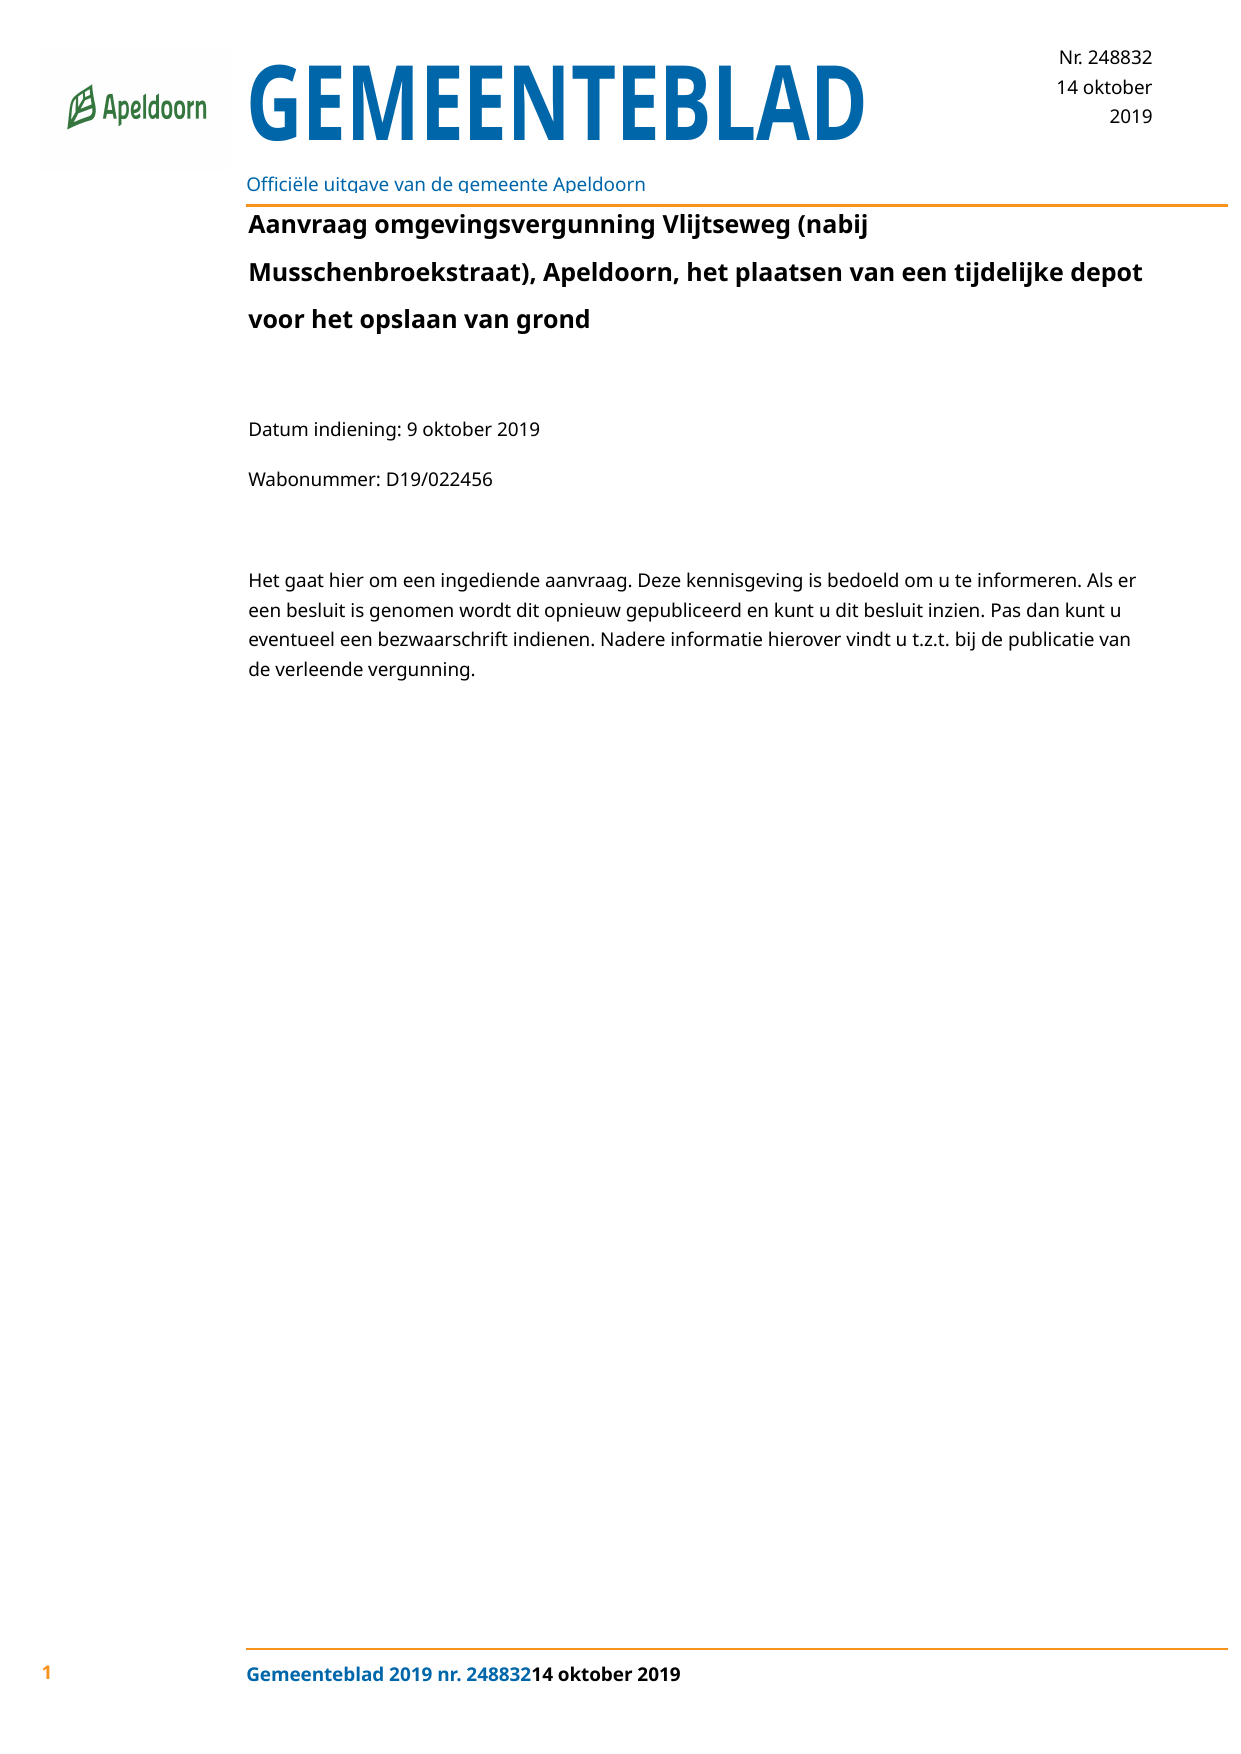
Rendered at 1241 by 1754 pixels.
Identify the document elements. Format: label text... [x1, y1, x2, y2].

text Datum indiening: 9 oktober 2019 [248, 416, 1152, 442]
picture [41, 47, 231, 172]
text Wabonummer: D19/022456 [248, 466, 1152, 492]
text Het gaat hier om een ingediende aanvraag. Deze kennisgeving is bedoeld om u te informeren. Als er een besluit is genomen wordt dit opnieuw gepubliceerd en kunt u dit besluit inzien. Pas dan kunt u eventueel een bezwaarschrift indienen. Nadere informatie hierover vindt u t.z.t. bij de publicatie van de verleende vergunning. [248, 567, 1152, 682]
text Aanvraag omgevingsvergunning Vlijtseweg (nabij Musschenbroekstraat), Apeldoorn, het plaatsen van een tijdelijke depot voor het opslaan van grond [248, 207, 1152, 336]
